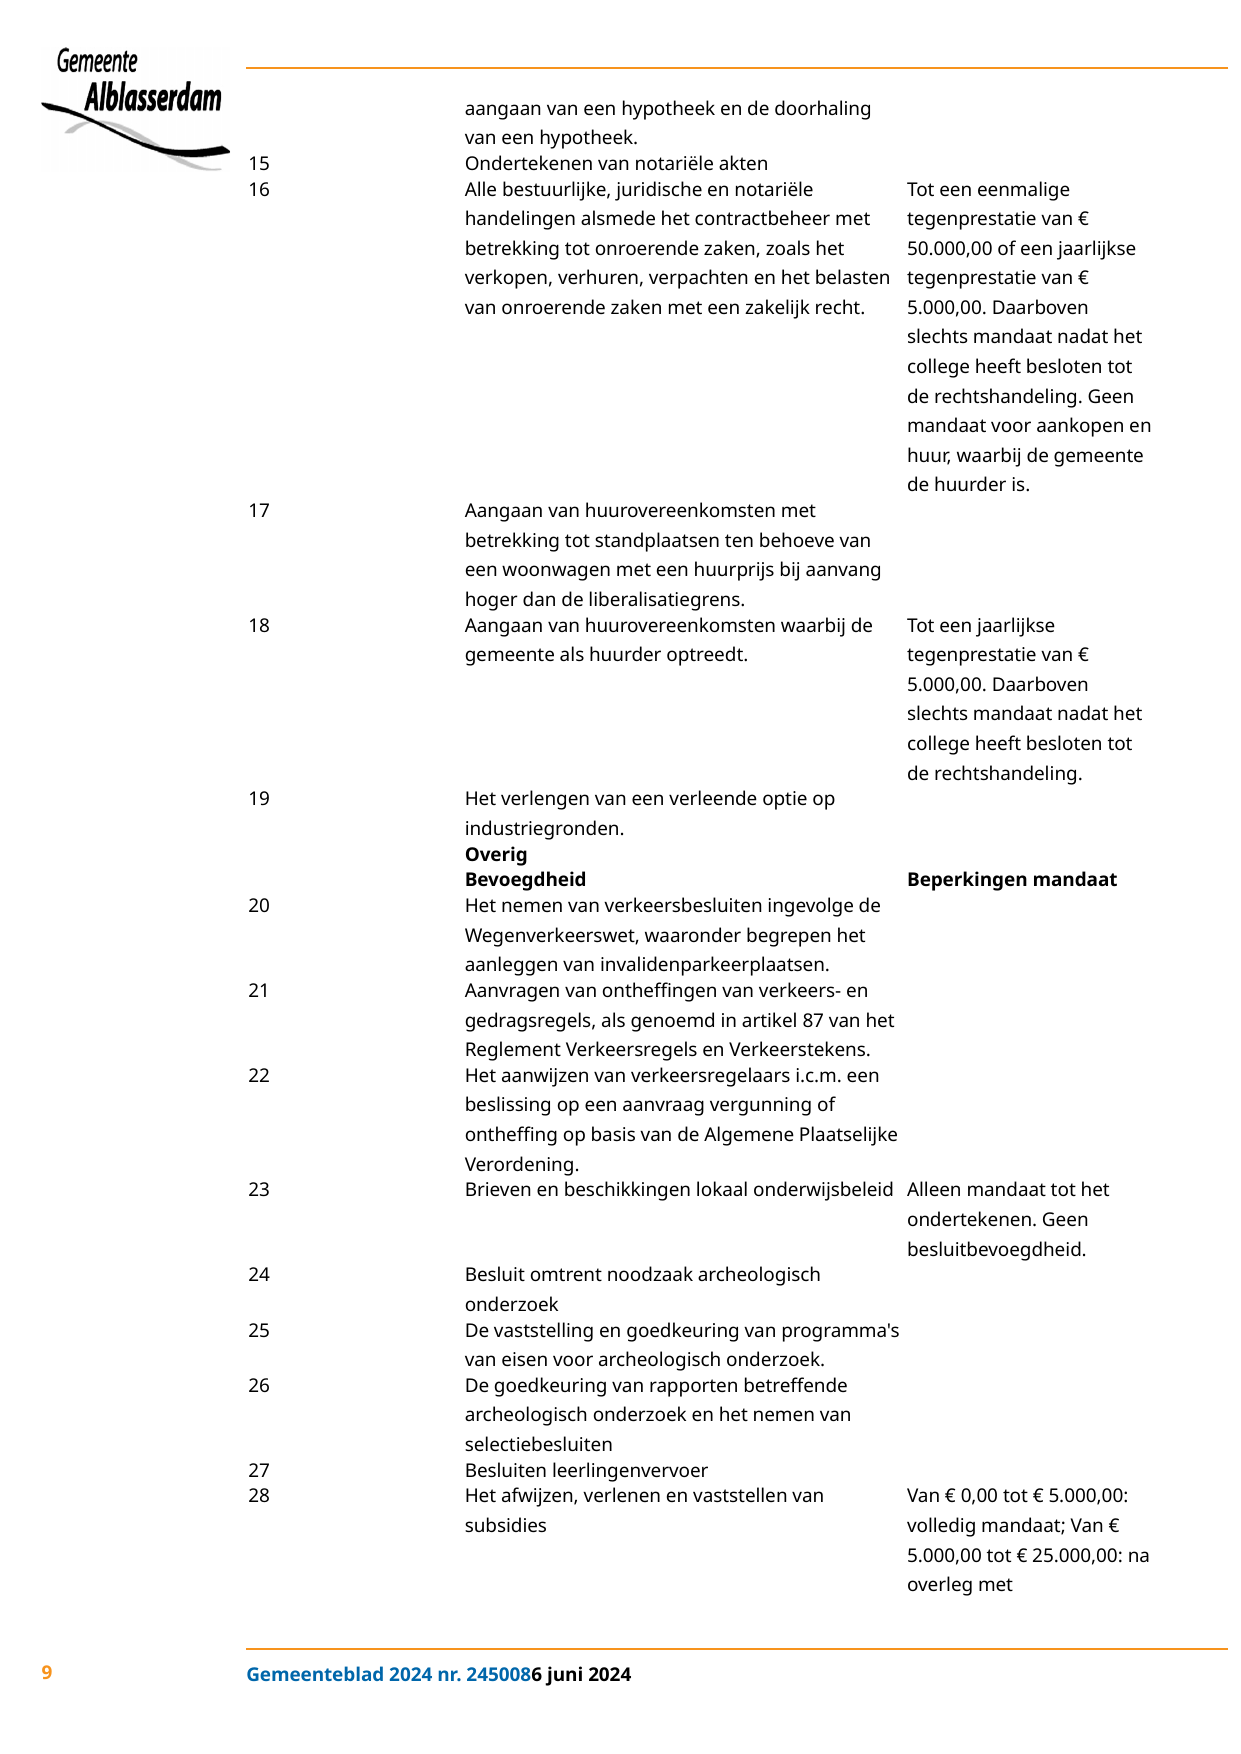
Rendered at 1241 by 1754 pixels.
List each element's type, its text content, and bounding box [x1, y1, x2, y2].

table_cell 18 [248, 612, 464, 786]
table_cell Ondertekenen van notariële akten [465, 150, 907, 176]
table_cell 20 [248, 892, 464, 977]
table_cell 19 [248, 786, 464, 841]
table_cell 26 [248, 1372, 464, 1457]
table_cell [907, 841, 1152, 867]
table_cell Tot een eenmalige tegenprestatie van € 50.000,00 of een jaarlijkse tegenprestatie van € 5.000,00. Daarboven slechts mandaat nadat het college heeft besloten tot de rechtshandeling. Geen mandaat voor aankopen en huur, waarbij de gemeente de huurder is. [907, 176, 1152, 497]
table_cell 21 [248, 977, 464, 1062]
table_cell 22 [248, 1062, 464, 1177]
table_cell aangaan van een hypotheek en de doorhaling van een hypotheek. [465, 95, 907, 150]
table_cell Tot een jaarlijkse tegenprestatie van € 5.000,00. Daarboven slechts mandaat nadat het college heeft besloten tot de rechtshandeling. [907, 612, 1152, 786]
table_cell Het verlengen van een verleende optie op industriegronden. [465, 786, 907, 841]
table_cell Aangaan van huurovereenkomsten met betrekking tot standplaatsen ten behoeve van een woonwagen met een huurprijs bij aanvang hoger dan de liberalisatiegrens. [465, 498, 907, 612]
table_cell Alleen mandaat tot het ondertekenen. Geen besluitbevoegdheid. [907, 1177, 1152, 1261]
table_cell [907, 892, 1152, 977]
table_cell [248, 867, 464, 892]
table_cell [907, 95, 1152, 150]
table_cell Het afwijzen, verlenen en vaststellen van subsidies [465, 1483, 907, 1597]
picture [41, 47, 231, 172]
table_cell [907, 150, 1152, 176]
table_cell De vaststelling en goedkeuring van programma's van eisen voor archeologisch onderzoek. [465, 1317, 907, 1372]
table_cell Brieven en beschikkingen lokaal onderwijsbeleid [465, 1177, 907, 1261]
table_cell De goedkeuring van rapporten betreffende archeologisch onderzoek en het nemen van selectiebesluiten [465, 1372, 907, 1457]
table_cell [907, 786, 1152, 841]
table_cell 15 [248, 150, 464, 176]
table_cell 17 [248, 498, 464, 612]
table_cell 16 [248, 176, 464, 497]
table_cell Alle bestuurlijke, juridische en notariële handelingen alsmede het contractbeheer met betrekking tot onroerende zaken, zoals het verkopen, verhuren, verpachten en het belasten van onroerende zaken met een zakelijk recht. [465, 176, 907, 497]
table_cell Aangaan van huurovereenkomsten waarbij de gemeente als huurder optreedt. [465, 612, 907, 786]
table_cell Bevoegdheid [465, 867, 907, 892]
table_cell [907, 1372, 1152, 1457]
table_cell 28 [248, 1483, 464, 1597]
table_cell Het aanwijzen van verkeersregelaars i.c.m. een beslissing op een aanvraag vergunning of ontheffing op basis van de Algemene Plaatselijke Verordening. [465, 1062, 907, 1177]
table_cell Besluiten leerlingenvervoer [465, 1457, 907, 1483]
table_cell Overig [465, 841, 907, 867]
table_cell [907, 498, 1152, 612]
table_cell [907, 1317, 1152, 1372]
table_cell 25 [248, 1317, 464, 1372]
table_cell 24 [248, 1261, 464, 1317]
table_cell 23 [248, 1177, 464, 1261]
table_cell [907, 1457, 1152, 1483]
table_cell [907, 1261, 1152, 1317]
table_cell [907, 1062, 1152, 1177]
table_cell Het nemen van verkeersbesluiten ingevolge de Wegenverkeerswet, waaronder begrepen het aanleggen van invalidenparkeerplaatsen. [465, 892, 907, 977]
table_cell [248, 841, 464, 867]
table_cell Beperkingen mandaat [907, 867, 1152, 892]
table_cell [907, 977, 1152, 1062]
table_cell Aanvragen van ontheffingen van verkeers- en gedragsregels, als genoemd in artikel 87 van het Reglement Verkeersregels en Verkeerstekens. [465, 977, 907, 1062]
table_cell [248, 95, 464, 150]
table_cell 27 [248, 1457, 464, 1483]
table_cell Van € 0,00 tot € 5.000,00: volledig mandaat; Van € 5.000,00 tot € 25.000,00: na overleg met [907, 1483, 1152, 1597]
table_cell Besluit omtrent noodzaak archeologisch onderzoek [465, 1261, 907, 1317]
